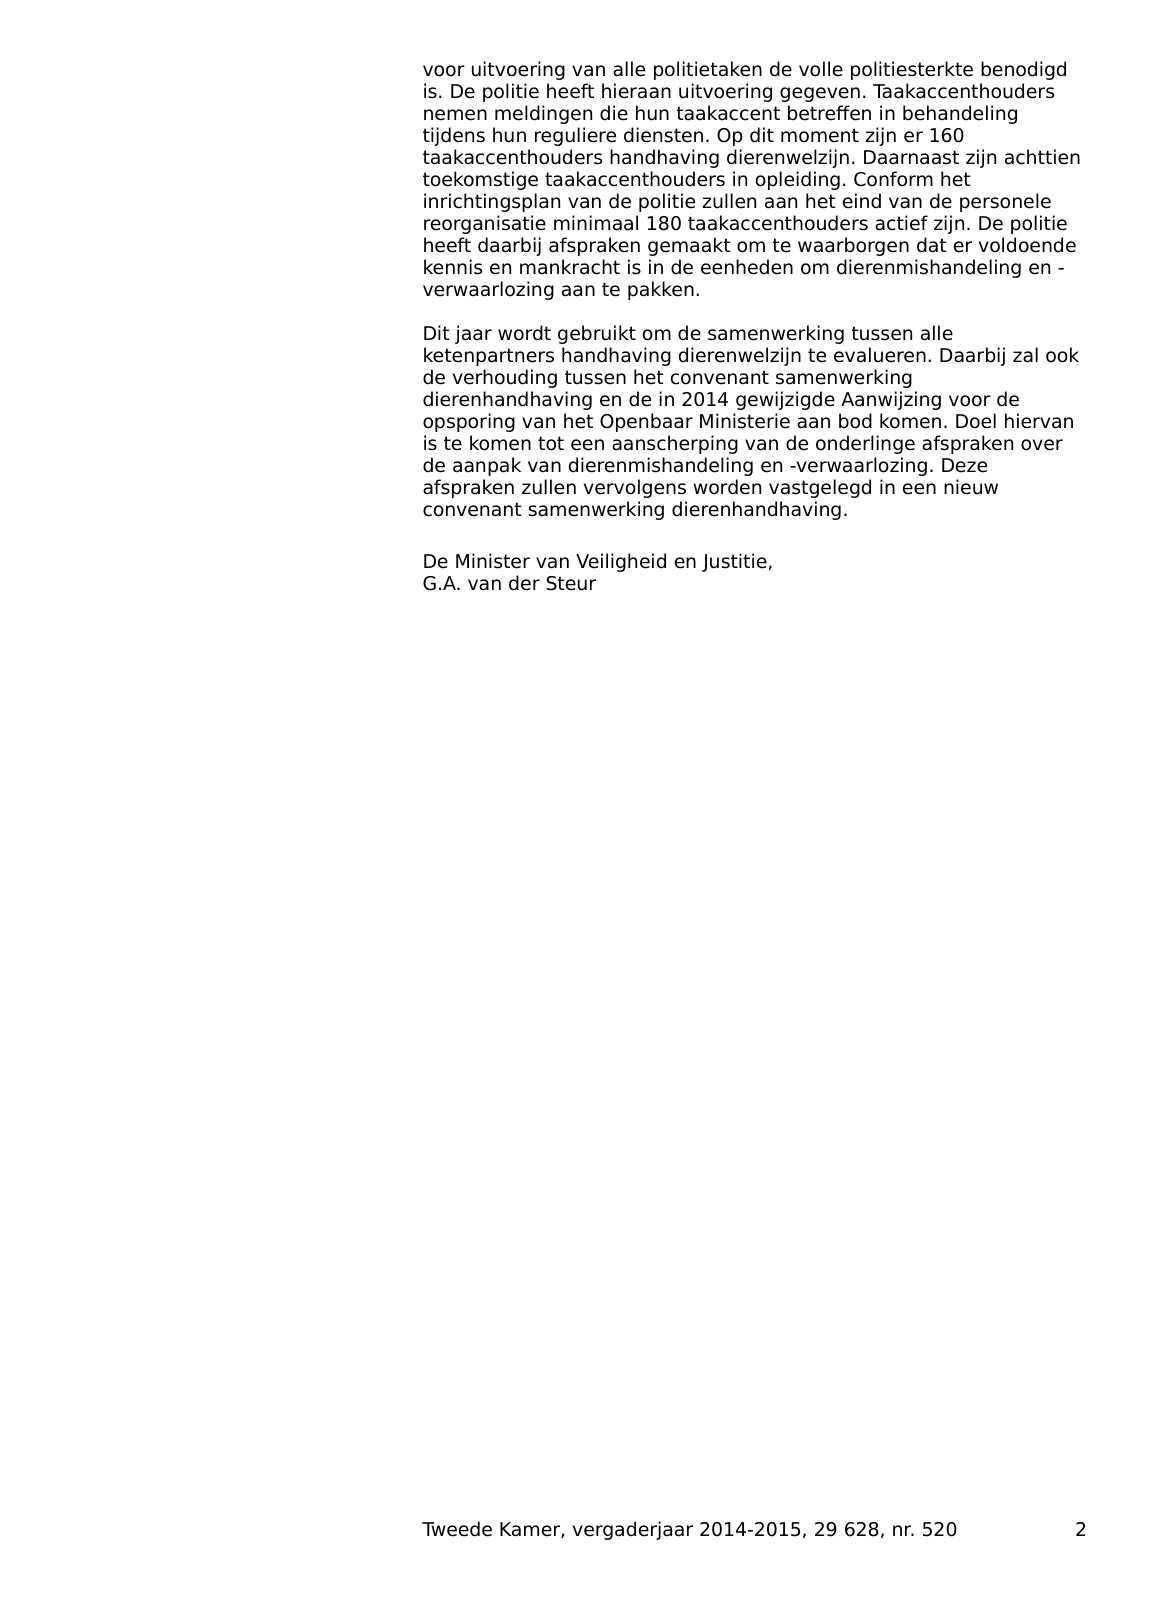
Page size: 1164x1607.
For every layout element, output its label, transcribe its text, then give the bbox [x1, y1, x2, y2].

text voor uitvoering van alle politietaken de volle politiesterkte benodigd is. De politie heeft hieraan uitvoering gegeven. Taakaccenthouders nemen meldingen die hun taakaccent betreffen in behandeling tijdens hun reguliere diensten. Op dit moment zijn er 160 taakaccenthouders handhaving dierenwelzijn. Daarnaast zijn achttien toekomstige taakaccenthouders in opleiding. Conform het inrichtingsplan van de politie zullen aan het eind van de personele reorganisatie minimaal 180 taakaccenthouders actief zijn. De politie heeft daarbij afspraken gemaakt om te waarborgen dat er voldoende kennis en mankracht is in de eenheden om dierenmishandeling en -verwaarlozing aan te pakken. [422, 59, 1087, 301]
text Dit jaar wordt gebruikt om de samenwerking tussen alle ketenpartners handhaving dierenwelzijn te evalueren. Daarbij zal ook de verhouding tussen het convenant samenwerking dierenhandhaving en de in 2014 gewijzigde Aanwijzing voor de opsporing van het Openbaar Ministerie aan bod komen. Doel hiervan is te komen tot een aanscherping van de onderlinge afspraken over de aanpak van dierenmishandeling en -verwaarlozing. Deze afspraken zullen vervolgens worden vastgelegd in een nieuw convenant samenwerking dierenhandhaving. [422, 323, 1087, 521]
text De Minister van Veiligheid en Justitie, G.A. van der Steur [422, 551, 1087, 595]
